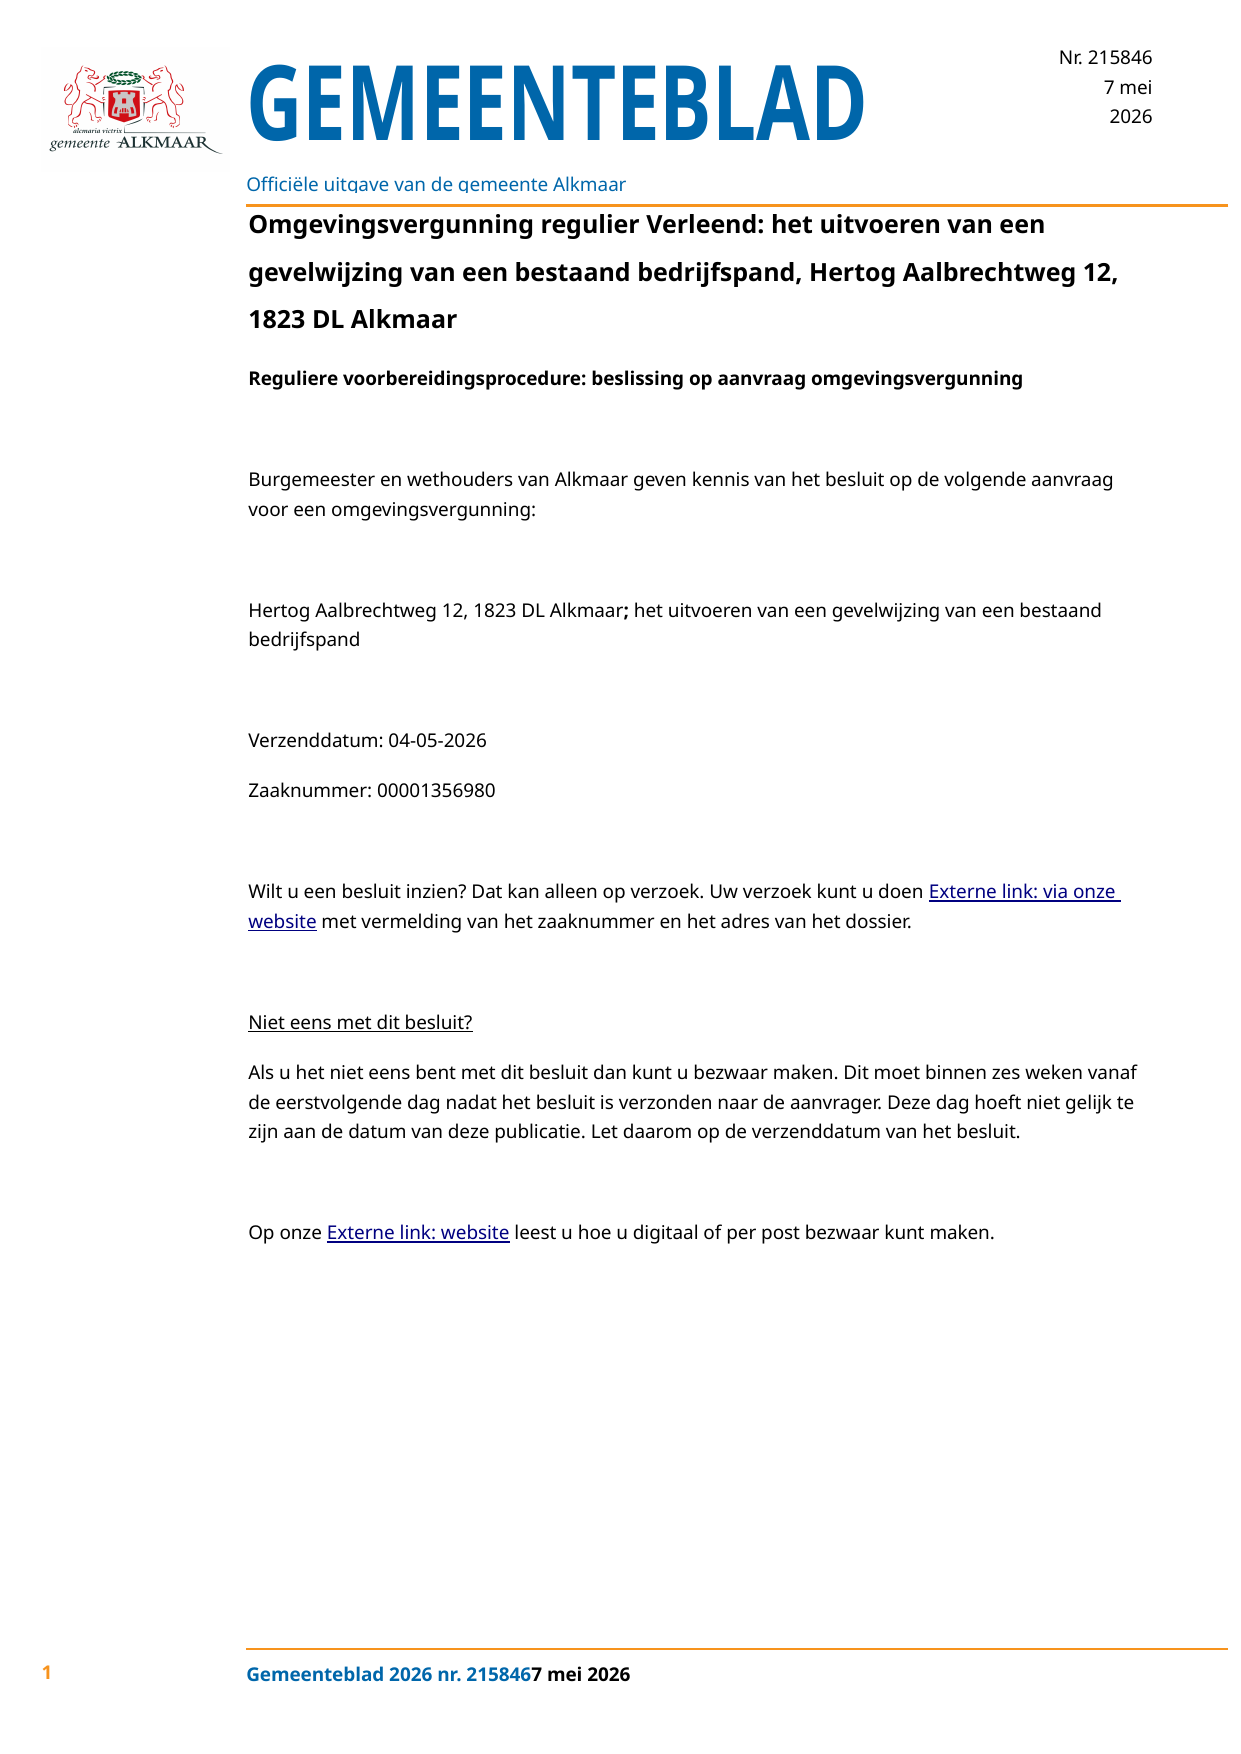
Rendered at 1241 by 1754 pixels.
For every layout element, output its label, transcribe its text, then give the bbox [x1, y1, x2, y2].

text Zaaknummer: 00001356980 [248, 778, 1152, 803]
text Hertog Aalbrechtweg 12, 1823 DL Alkmaar; het uitvoeren van een gevelwijzing van een bestaand bedrijfspand [248, 597, 1152, 652]
text Omgevingsvergunning regulier Verleend: het uitvoeren van een gevelwijzing van een bestaand bedrijfspand, Hertog Aalbrechtweg 12, 1823 DL Alkmaar [248, 207, 1152, 336]
text Als u het niet eens bent met dit besluit dan kunt u bezwaar maken. Dit moet binnen zes weken vanaf de eerstvolgende dag nadat het besluit is verzonden naar de aanvrager. Deze dag hoeft niet gelijk te zijn aan de datum van deze publicatie. Let daarom op de verzenddatum van het besluit. [248, 1059, 1152, 1144]
text Wilt u een besluit inzien? Dat kan alleen op verzoek. Uw verzoek kunt u doen Externe link: via onze website met vermelding van het zaaknummer en het adres van het dossier. [248, 878, 1152, 934]
text Niet eens met dit besluit? [248, 1009, 1152, 1034]
text Burgemeester en wethouders van Alkmaar geven kennis van het besluit op de volgende aanvraag voor een omgevingsvergunning: [248, 466, 1152, 522]
text Op onze Externe link: website leest u hoe u digitaal of per post bezwaar kunt maken. [248, 1219, 1152, 1245]
text Verzenddatum: 04-05-2026 [248, 727, 1152, 753]
text Reguliere voorbereidingsprocedure: beslissing op aanvraag omgevingsvergunning [248, 366, 1152, 391]
picture [41, 47, 231, 172]
